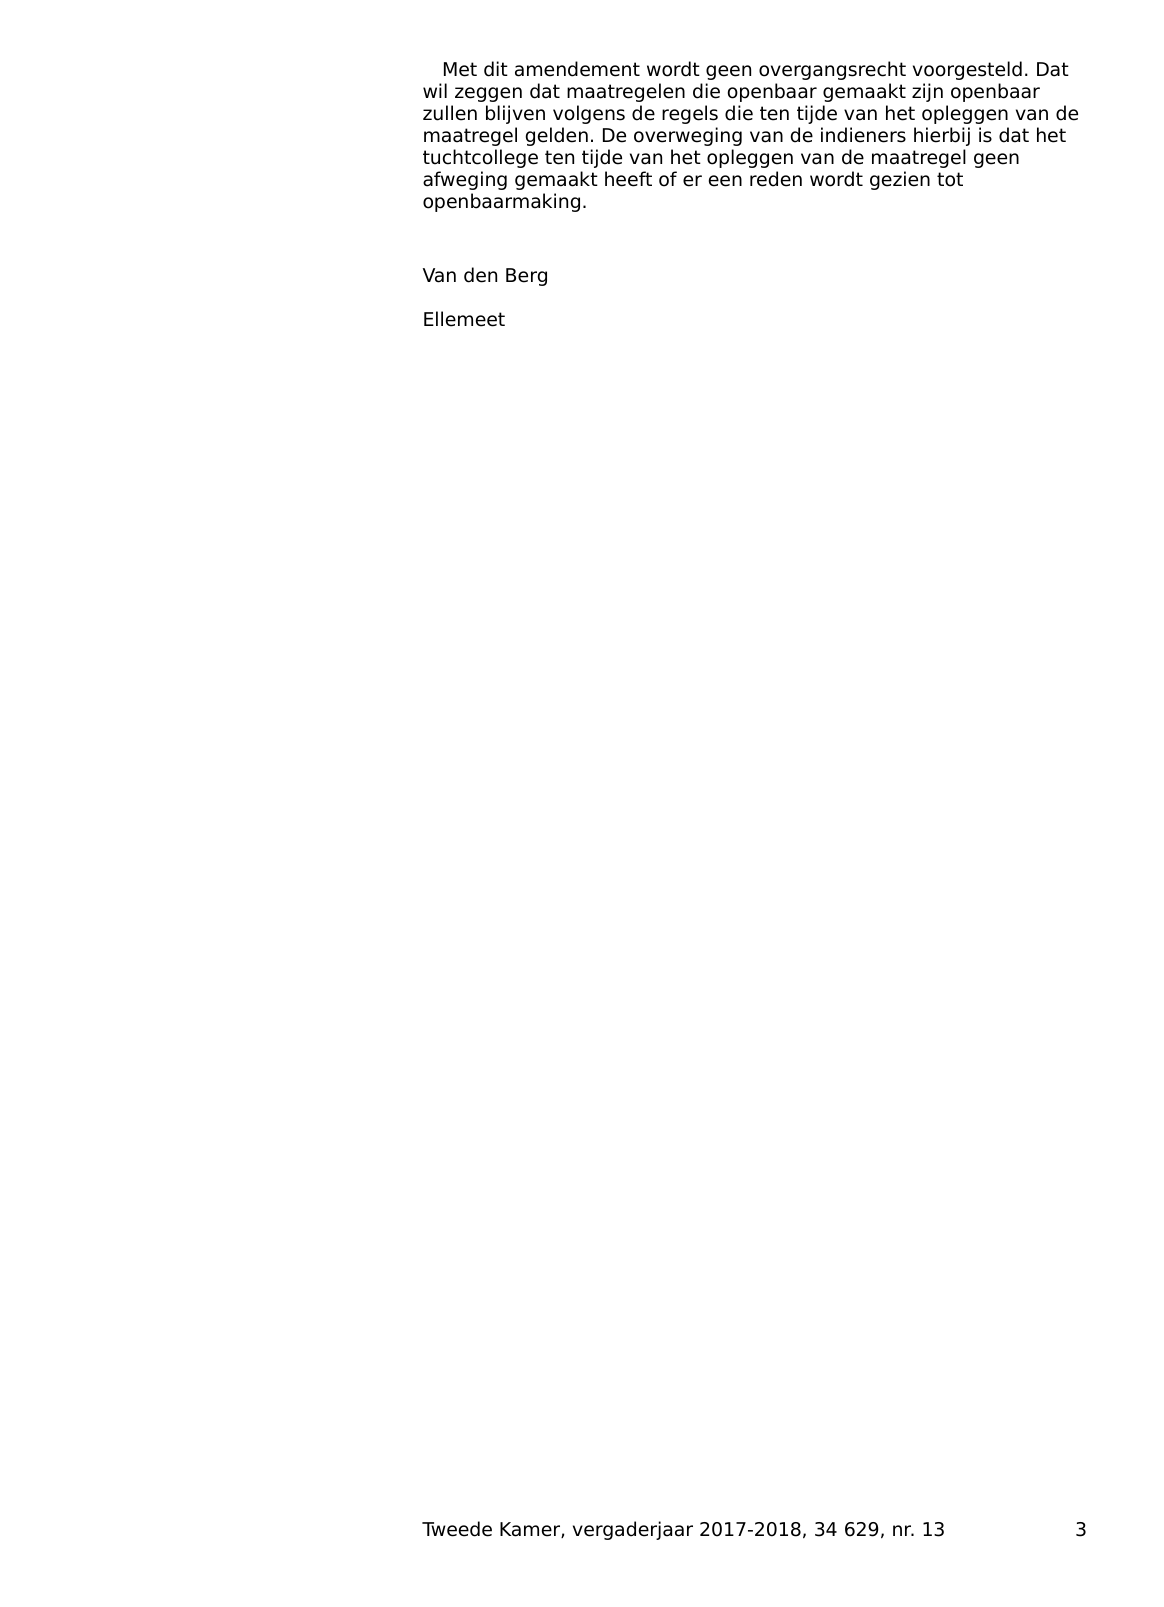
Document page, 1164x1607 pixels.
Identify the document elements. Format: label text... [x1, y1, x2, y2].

text Van den Berg Ellemeet [422, 243, 1087, 331]
text Met dit amendement wordt geen overgangsrecht voorgesteld. Dat wil zeggen dat maatregelen die openbaar gemaakt zijn openbaar zullen blijven volgens de regels die ten tijde van het opleggen van de maatregel gelden. De overweging van de indieners hierbij is dat het tuchtcollege ten tijde van het opleggen van de maatregel geen afweging gemaakt heeft of er een reden wordt gezien tot openbaarmaking. [422, 59, 1087, 213]
